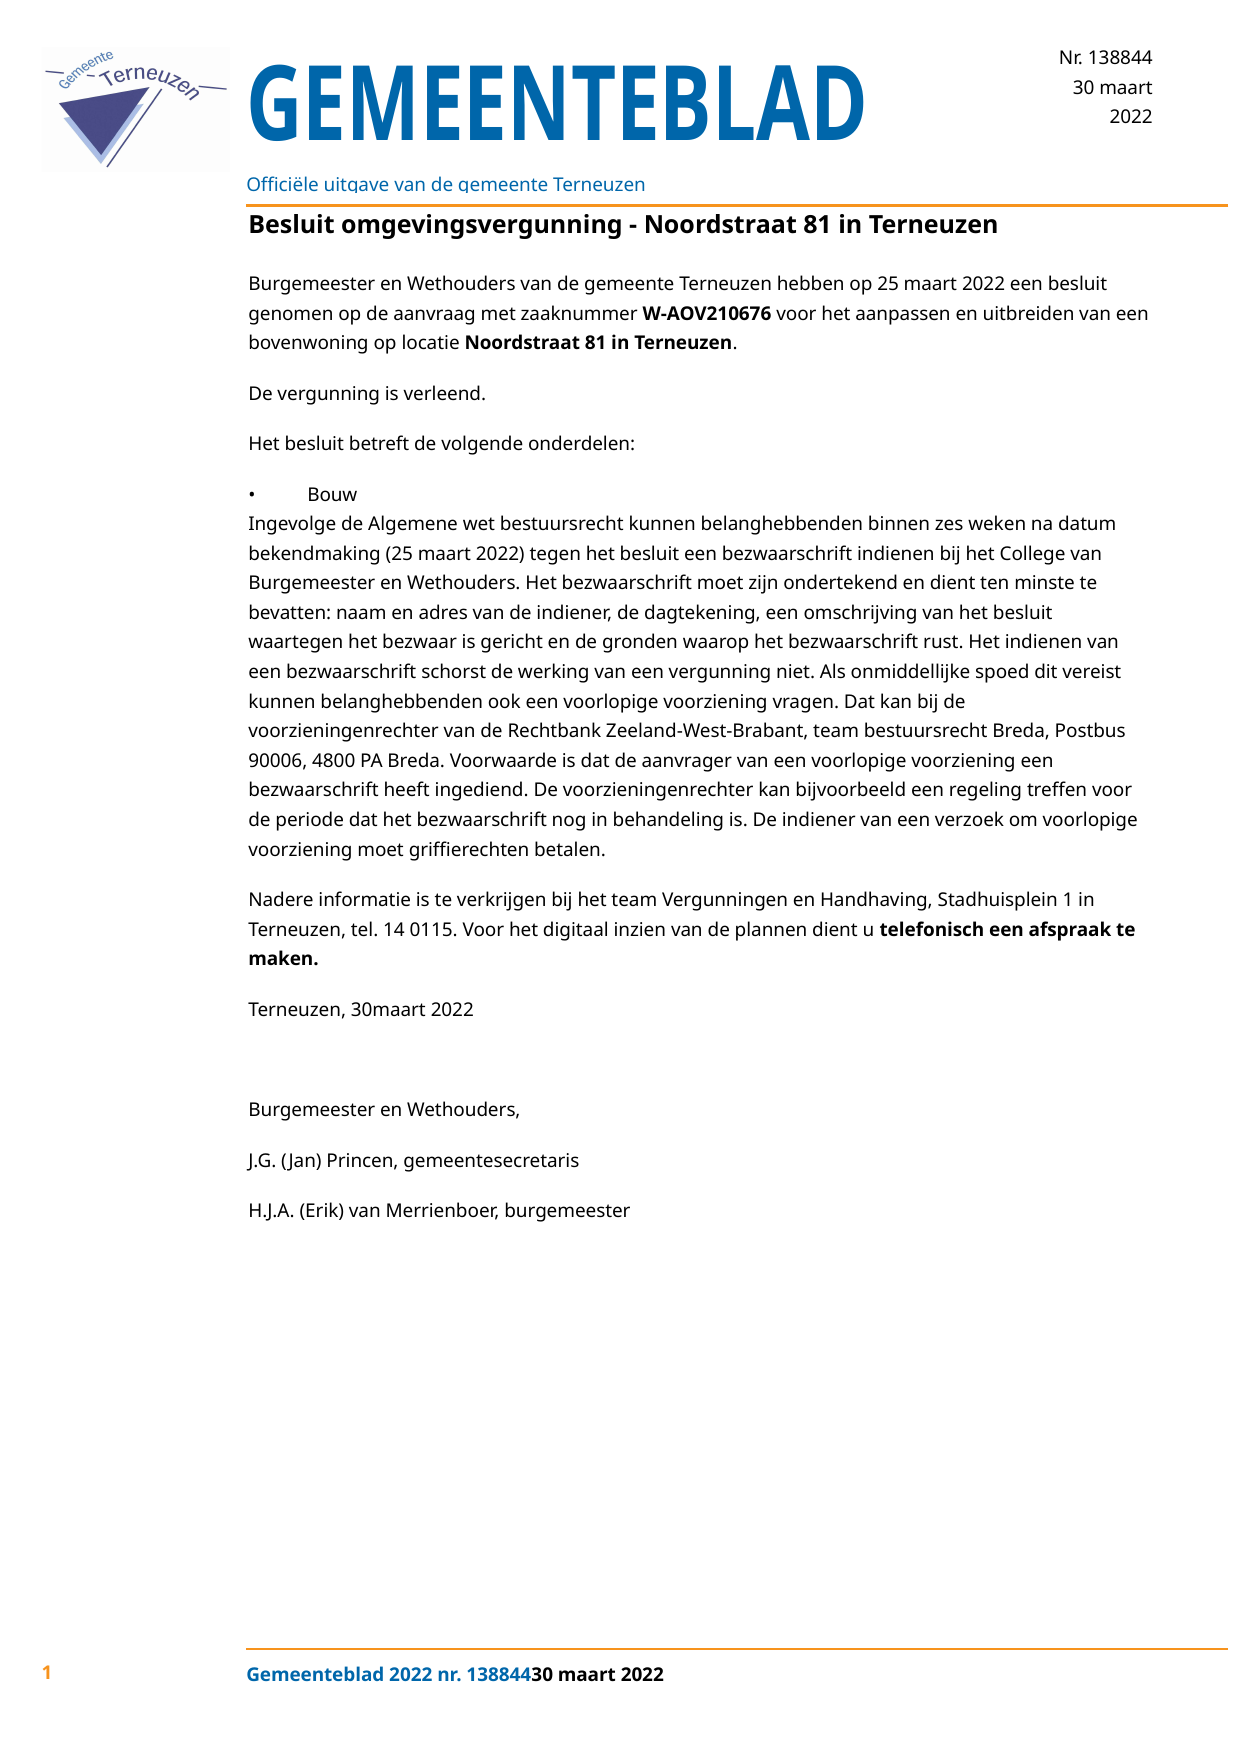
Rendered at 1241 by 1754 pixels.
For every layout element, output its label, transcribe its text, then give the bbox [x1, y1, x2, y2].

text Ingevolge de Algemene wet bestuursrecht kunnen belanghebbenden binnen zes weken na datum bekendmaking (25 maart 2022) tegen het besluit een bezwaarschrift indienen bij het College van Burgemeester en Wethouders. Het bezwaarschrift moet zijn ondertekend en dient ten minste te bevatten: naam en adres van de indiener, de dagtekening, een omschrijving van het besluit waartegen het bezwaar is gericht en de gronden waarop het bezwaarschrift rust. Het indienen van een bezwaarschrift schorst de werking van een vergunning niet. Als onmiddellijke spoed dit vereist kunnen belanghebbenden ook een voorlopige voorziening vragen. Dat kan bij de voorzieningenrechter van de Rechtbank Zeeland-West-Brabant, team bestuursrecht Breda, Postbus 90006, 4800 PA Breda. Voorwaarde is dat de aanvrager van een voorlopige voorziening een bezwaarschrift heeft ingediend. De voorzieningenrechter kan bijvoorbeeld een regeling treffen voor de periode dat het bezwaarschrift nog in behandeling is. De indiener van een verzoek om voorlopige voorziening moet griffierechten betalen. [248, 510, 1152, 861]
text H.J.A. (Erik) van Merrienboer, burgemeester [248, 1197, 1152, 1223]
text Terneuzen, 30maart 2022 [248, 996, 1152, 1021]
text Besluit omgevingsvergunning - Noordstraat 81 in Terneuzen [248, 207, 1152, 241]
text De vergunning is verleend. [248, 380, 1152, 406]
text J.G. (Jan) Princen, gemeentesecretaris [248, 1147, 1152, 1173]
picture [41, 47, 231, 172]
text Het besluit betreft de volgende onderdelen: [248, 430, 1152, 456]
list Bouw [248, 481, 1152, 506]
text Burgemeester en Wethouders, [248, 1097, 1152, 1122]
text Burgemeester en Wethouders van de gemeente Terneuzen hebben op 25 maart 2022 een besluit genomen op de aanvraag met zaaknummer W-AOV210676 voor het aanpassen en uitbreiden van een bovenwoning op locatie Noordstraat 81 in Terneuzen. [248, 270, 1152, 355]
text Nadere informatie is te verkrijgen bij het team Vergunningen en Handhaving, Stadhuisplein 1 in Terneuzen, tel. 14 0115. Voor het digitaal inzien van de plannen dient u telefonisch een afspraak te maken. [248, 886, 1152, 971]
